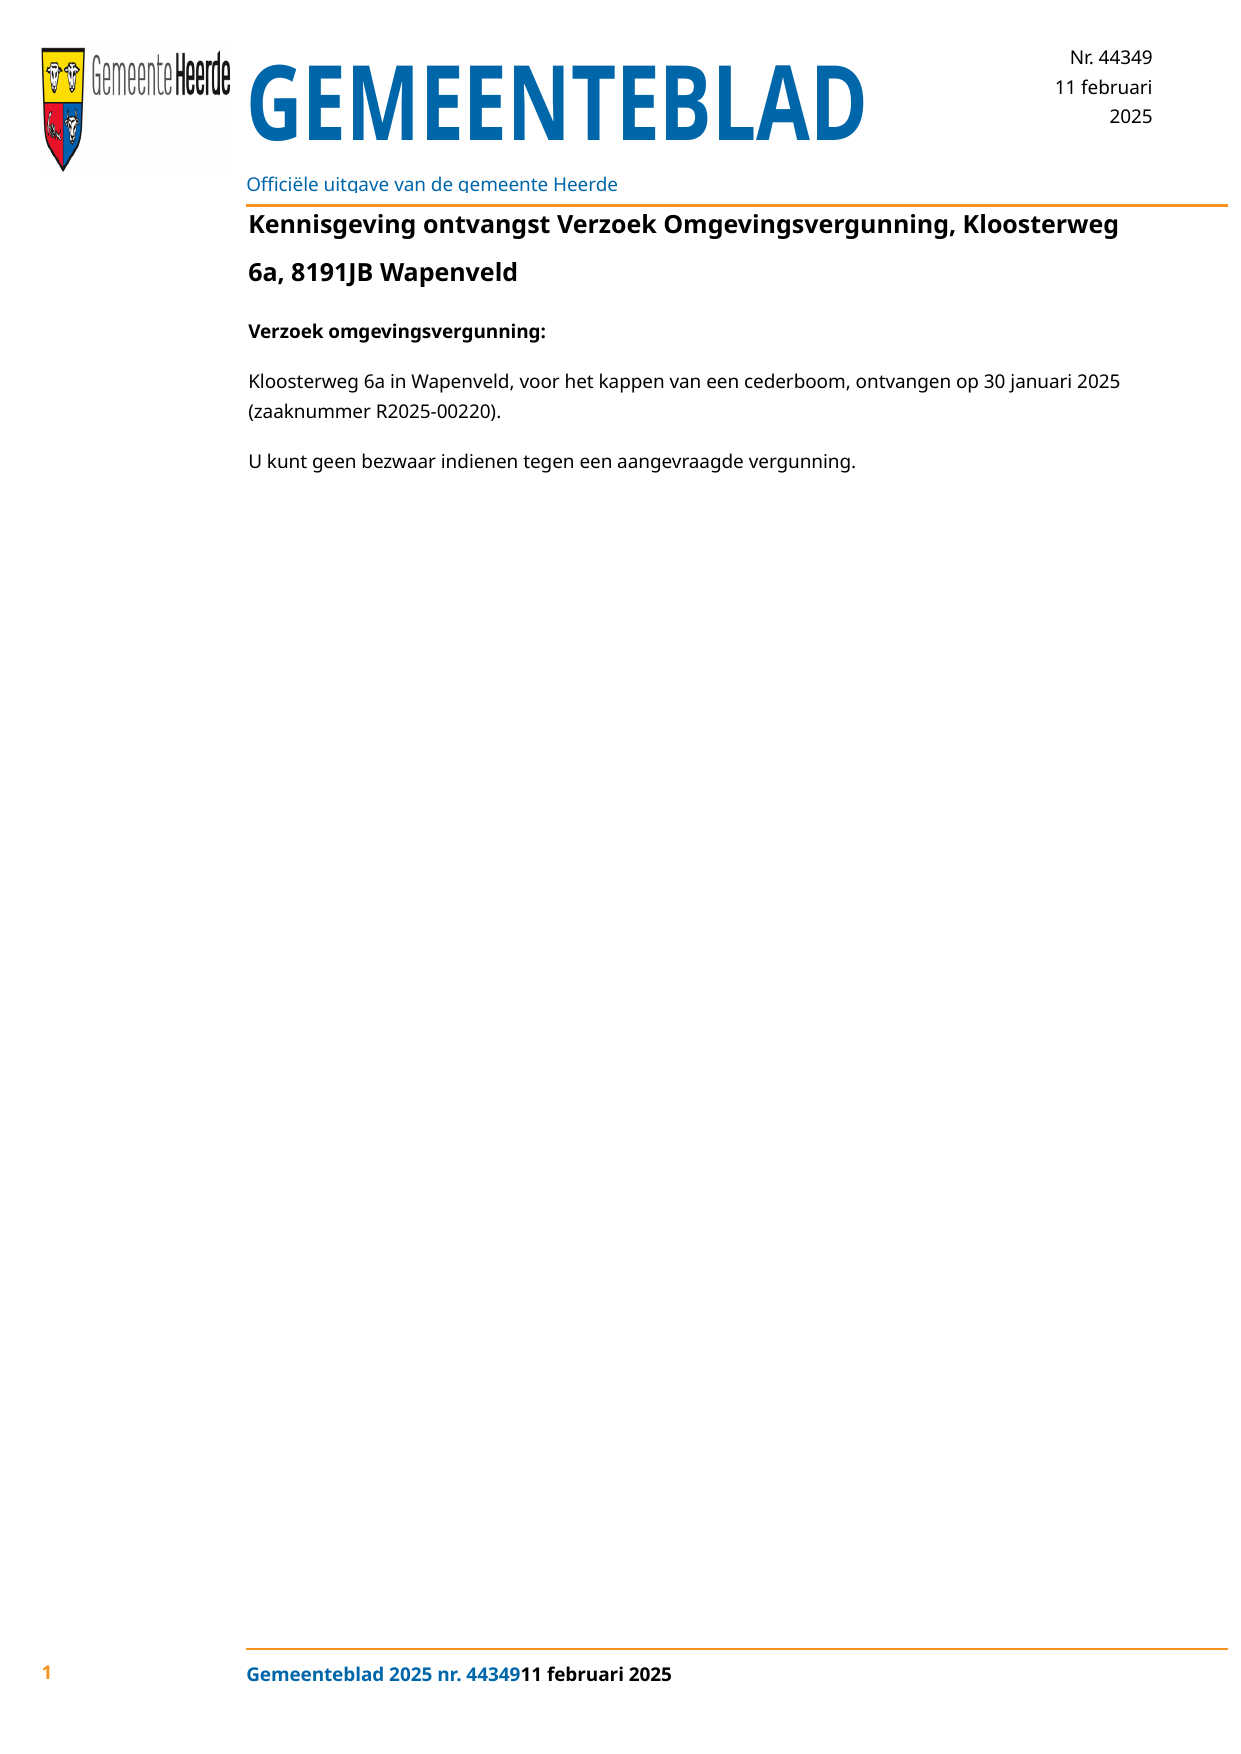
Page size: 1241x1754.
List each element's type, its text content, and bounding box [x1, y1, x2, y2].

text Kloosterweg 6a in Wapenveld, voor het kappen van een cederboom, ontvangen op 30 januari 2025 (zaaknummer R2025-00220). [248, 368, 1152, 424]
text Kennisgeving ontvangst Verzoek Omgevingsvergunning, Kloosterweg 6a, 8191JB Wapenveld [248, 207, 1152, 288]
text Verzoek omgevingsvergunning: [248, 318, 1152, 344]
picture [41, 47, 231, 172]
text U kunt geen bezwaar indienen tegen een aangevraagde vergunning. [248, 448, 1152, 474]
